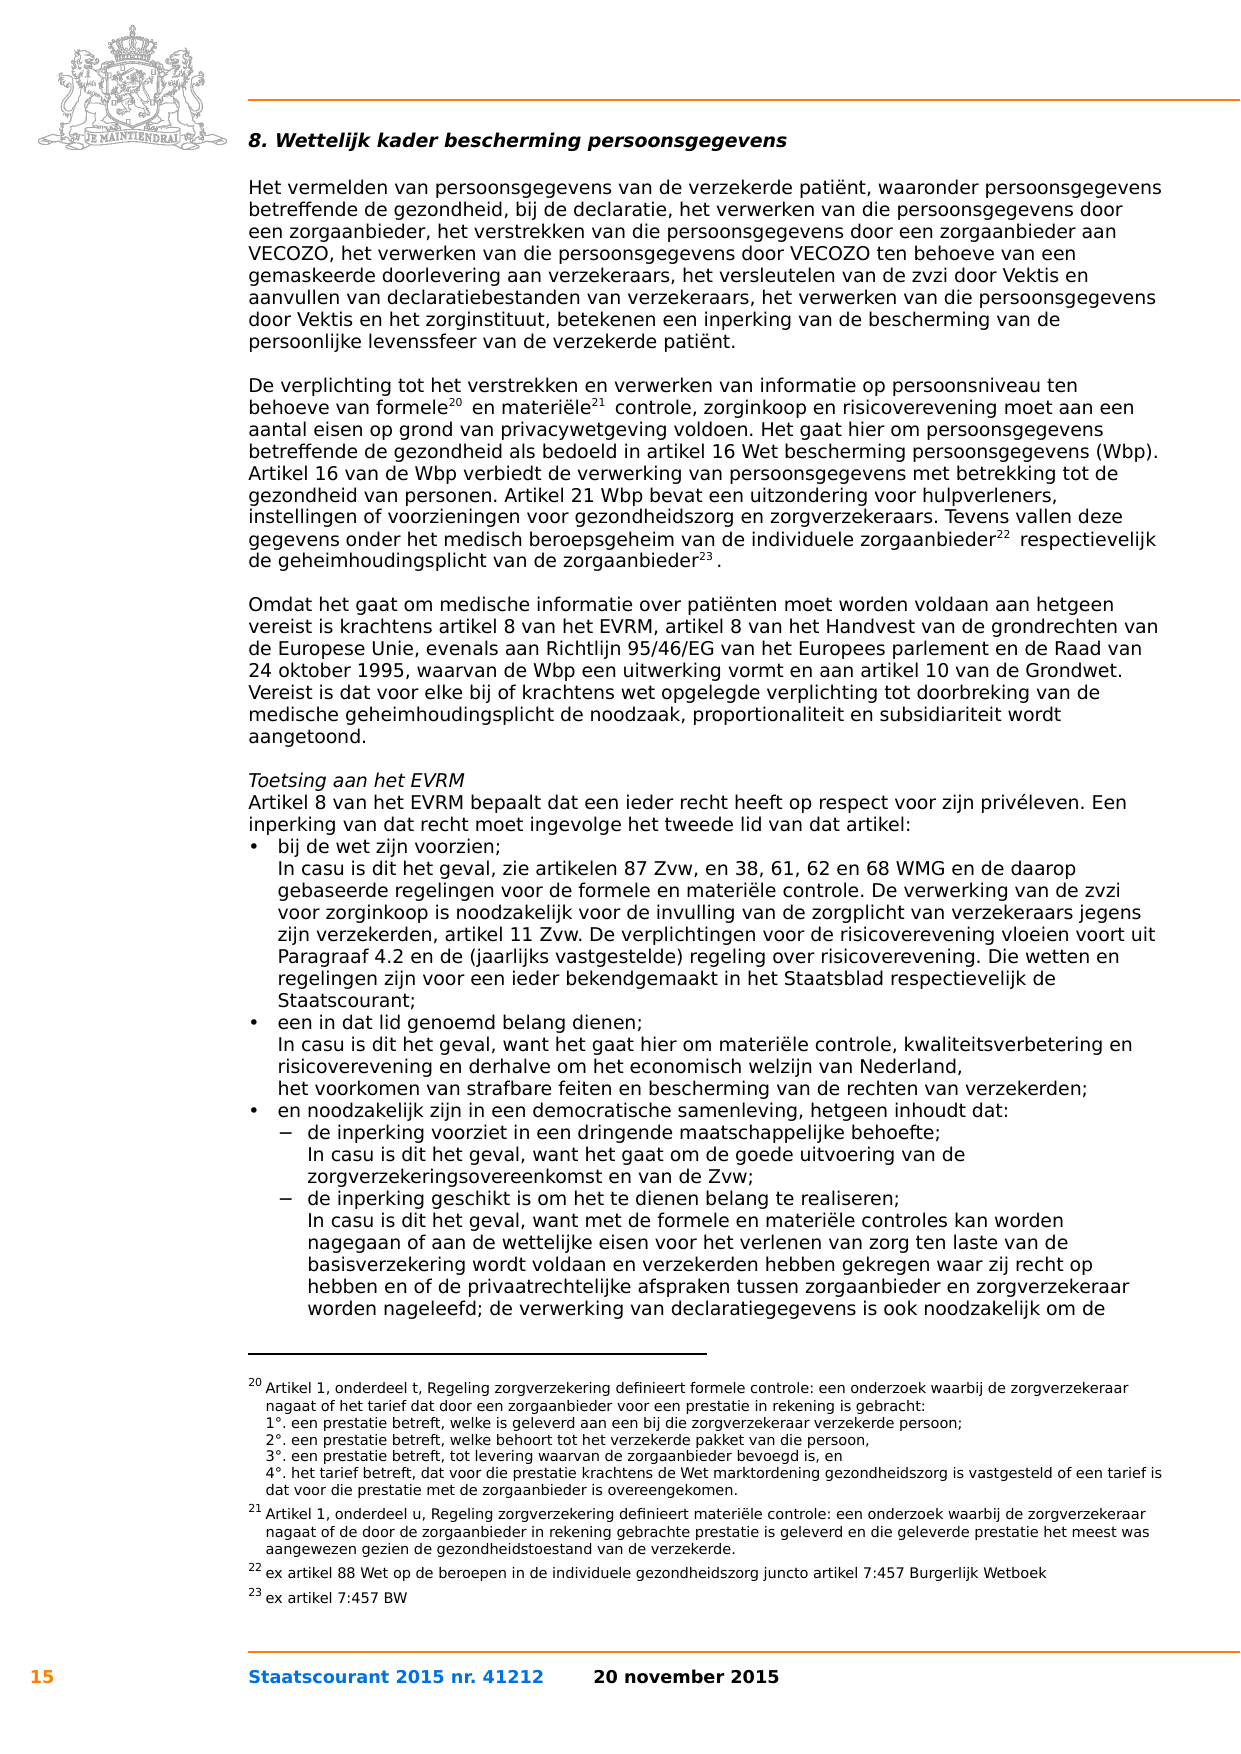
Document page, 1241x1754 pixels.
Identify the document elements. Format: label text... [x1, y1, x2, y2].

text 1°. een prestatie betreft, welke is geleverd aan een bij die zorgverzekeraar verzekerde persoon; [265, 1415, 1163, 1432]
subtitle 8. Wettelijk kader bescherming persoonsgegevens [248, 130, 1163, 152]
picture [38, 25, 227, 150]
text − de inperking voorziet in een dringende maatschappelijke behoefte; [278, 1122, 1163, 1144]
text − de inperking geschikt is om het te dienen belang te realiseren; [278, 1188, 1163, 1209]
text 2°. een prestatie betreft, welke behoort tot het verzekerde pakket van die persoon, [265, 1432, 1163, 1448]
text De verplichting tot het verstrekken en verwerken van informatie op persoonsniveau ten behoeve van formele en materiële controle, zorginkoop en risicoverevening moet aan een aantal eisen op grond van privacywetgeving voldoen. Het gaat hier om persoonsgegevens betreffende de gezondheid als bedoeld in artikel 16 Wet bescherming persoonsgegevens (Wbp). Artikel 16 van de Wbp verbiedt de verwerking van persoonsgegevens met betrekking tot de gezondheid van personen. Artikel 21 Wbp bevat een uitzondering voor hulpverleners, instellingen of voorzieningen voor gezondheidszorg en zorgverzekeraars. Tevens vallen deze gegevens onder het medisch beroepsgeheim van de individuele zorgaanbieder respectievelijk de geheimhoudingsplicht van de zorgaanbieder. [248, 374, 1163, 572]
text Artikel 8 van het EVRM bepaalt dat een ieder recht heeft op respect voor zijn privéleven. Een inperking van dat recht moet ingevolge het tweede lid van dat artikel: [248, 792, 1163, 836]
text Het vermelden van persoonsgegevens van de verzekerde patiënt, waaronder persoonsgegevens betreffende de gezondheid, bij de declaratie, het verwerken van die persoonsgegevens door een zorgaanbieder, het verstrekken van die persoonsgegevens door een zorgaanbieder aan VECOZO, het verwerken van die persoonsgegevens door VECOZO ten behoeve van een gemaskeerde doorlevering aan verzekeraars, het versleutelen van de zvzi door Vektis en aanvullen van declaratiebestanden van verzekeraars, het verwerken van die persoonsgegevens door Vektis en het zorginstituut, betekenen een inperking van de bescherming van de persoonlijke levenssfeer van de verzekerde patiënt. [248, 177, 1163, 353]
text het voorkomen van strafbare feiten en bescherming van de rechten van verzekerden; [277, 1078, 1163, 1100]
text In casu is dit het geval, want het gaat hier om materiële controle, kwaliteitsverbetering en risicoverevening en derhalve om het economisch welzijn van Nederland, [277, 1034, 1163, 1078]
text Toetsing aan het EVRM [248, 770, 1163, 792]
text ex artikel 7:457 BW [248, 1586, 1163, 1608]
text Omdat het gaat om medische informatie over patiënten moet worden voldaan aan hetgeen vereist is krachtens artikel 8 van het EVRM, artikel 8 van het Handvest van de grondrechten van de Europese Unie, evenals aan Richtlijn 95/46/EG van het Europees parlement en de Raad van 24 oktober 1995, waarvan de Wbp een uitwerking vormt en aan artikel 10 van de Grondwet. Vereist is dat voor elke bij of krachtens wet opgelegde verplichting tot doorbreking van de medische geheimhoudingsplicht de noodzaak, proportionaliteit en subsidiariteit wordt aangetoond. [248, 594, 1163, 748]
text • bij de wet zijn voorzien; [248, 836, 1163, 858]
text 4°. het tarief betreft, dat voor die prestatie krachtens de Wet marktordening gezondheidszorg is vastgesteld of een tarief is dat voor die prestatie met de zorgaanbieder is overeengekomen. [265, 1465, 1163, 1499]
text Artikel 1, onderdeel u, Regeling zorgverzekering definieert materiële controle: een onderzoek waarbij de zorgverzekeraar nagaat of de door de zorgaanbieder in rekening gebrachte prestatie is geleverd en die geleverde prestatie het meest was aangewezen gezien de gezondheidstoestand van de verzekerde. [248, 1502, 1163, 1558]
text In casu is dit het geval, want met de formele en materiële controles kan worden nagegaan of aan de wettelijke eisen voor het verlenen van zorg ten laste van de basisverzekering wordt voldaan en verzekerden hebben gekregen waar zij recht op hebben en of de privaatrechtelijke afspraken tussen zorgaanbieder en zorgverzekeraar worden nageleefd; de verwerking van declaratiegegevens is ook noodzakelijk om de [307, 1209, 1163, 1319]
text • een in dat lid genoemd belang dienen; [248, 1012, 1163, 1034]
text In casu is dit het geval, zie artikelen 87 Zvw, en 38, 61, 62 en 68 WMG en de daarop gebaseerde regelingen voor de formele en materiële controle. De verwerking van de zvzi voor zorginkoop is noodzakelijk voor de invulling van de zorgplicht van verzekeraars jegens zijn verzekerden, artikel 11 Zvw. De verplichtingen voor de risicoverevening vloeien voort uit Paragraaf 4.2 en de (jaarlijks vastgestelde) regeling over risicoverevening. Die wetten en regelingen zijn voor een ieder bekendgemaakt in het Staatsblad respectievelijk de Staatscourant; [277, 858, 1163, 1012]
text Artikel 1, onderdeel t, Regeling zorgverzekering definieert formele controle: een onderzoek waarbij de zorgverzekeraar nagaat of het tarief dat door een zorgaanbieder voor een prestatie in rekening is gebracht: [248, 1376, 1163, 1415]
text • en noodzakelijk zijn in een democratische samenleving, hetgeen inhoudt dat: [248, 1100, 1163, 1122]
text In casu is dit het geval, want het gaat om de goede uitvoering van de zorgverzekeringsovereenkomst en van de Zvw; [307, 1144, 1163, 1188]
text 3°. een prestatie betreft, tot levering waarvan de zorgaanbieder bevoegd is, en [265, 1448, 1163, 1465]
text ex artikel 88 Wet op de beroepen in de individuele gezondheidszorg juncto artikel 7:457 Burgerlijk Wetboek [248, 1561, 1163, 1583]
